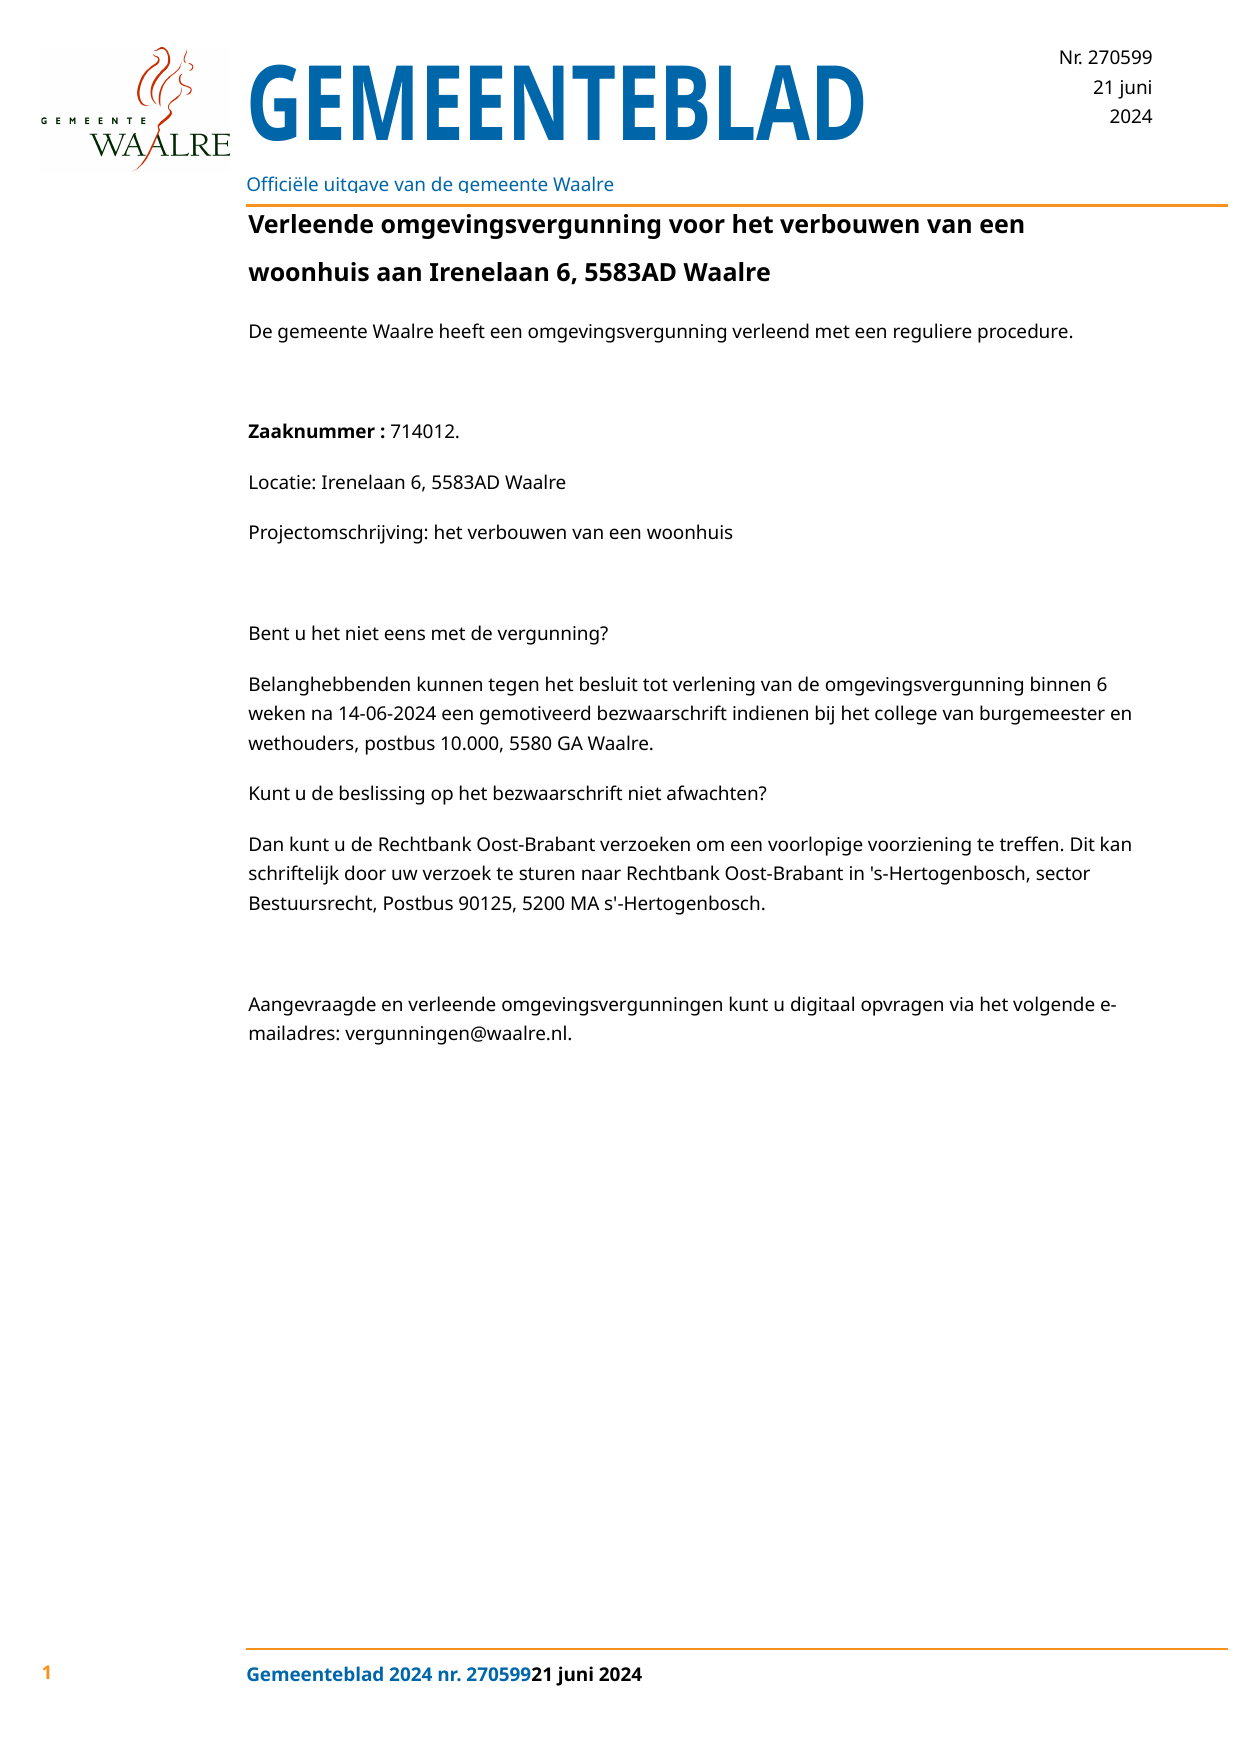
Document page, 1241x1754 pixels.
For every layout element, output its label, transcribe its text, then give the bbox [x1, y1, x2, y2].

text Kunt u de beslissing op het bezwaarschrift niet afwachten? [248, 780, 1152, 806]
text Dan kunt u de Rechtbank Oost-Brabant verzoeken om een voorlopige voorziening te treffen. Dit kan schriftelijk door uw verzoek te sturen naar Rechtbank Oost-Brabant in 's-Hertogenbosch, sector Bestuursrecht, Postbus 90125, 5200 MA s'-Hertogenbosch. [248, 831, 1152, 916]
text Verleende omgevingsvergunning voor het verbouwen van een woonhuis aan Irenelaan 6, 5583AD Waalre [248, 207, 1152, 288]
text De gemeente Waalre heeft een omgevingsvergunning verleend met een reguliere procedure. [248, 318, 1152, 344]
text Locatie: Irenelaan 6, 5583AD Waalre [248, 469, 1152, 495]
text Bent u het niet eens met de vergunning? [248, 620, 1152, 646]
text Zaaknummer : 714012. [248, 419, 1152, 444]
text Projectomschrijving: het verbouwen van een woonhuis [248, 519, 1152, 545]
picture [41, 47, 231, 172]
text Aangevraagde en verleende omgevingsvergunningen kunt u digitaal opvragen via het volgende e-mailadres: vergunningen@waalre.nl. [248, 991, 1152, 1046]
text Belanghebbenden kunnen tegen het besluit tot verlening van de omgevingsvergunning binnen 6 weken na 14-06-2024 een gemotiveerd bezwaarschrift indienen bij het college van burgemeester en wethouders, postbus 10.000, 5580 GA Waalre. [248, 671, 1152, 756]
